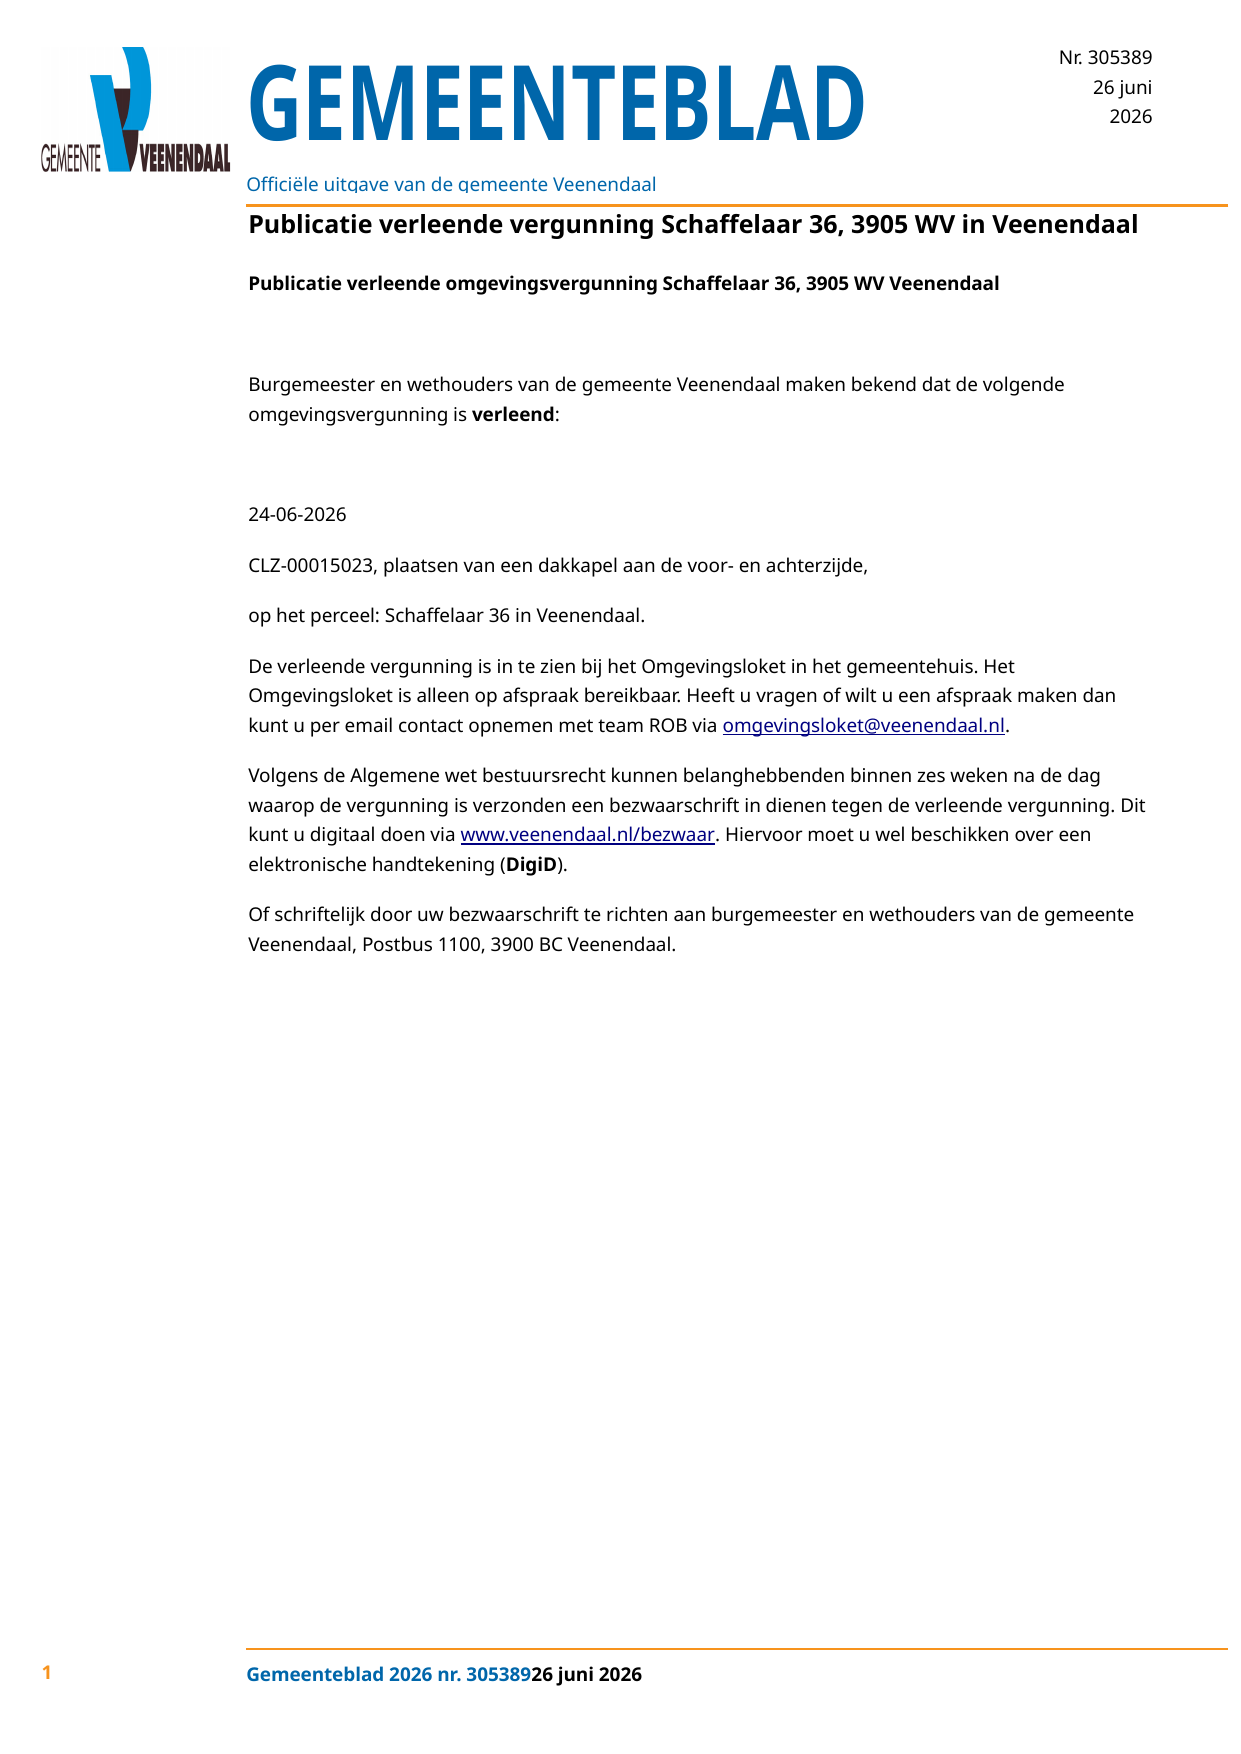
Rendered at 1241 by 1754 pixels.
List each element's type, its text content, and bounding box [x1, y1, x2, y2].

text 24-06-2026 [248, 502, 1152, 527]
text Of schriftelijk door uw bezwaarschrift te richten aan burgemeester en wethouders van de gemeente Veenendaal, Postbus 1100, 3900 BC Veenendaal. [248, 902, 1152, 957]
picture [41, 47, 130, 172]
text op het perceel: Schaffelaar 36 in Veenendaal. [248, 602, 1152, 628]
text Publicatie verleende vergunning Schaffelaar 36, 3905 WV in Veenendaal [248, 207, 1152, 241]
text CLZ-00015023, plaatsen van een dakkapel aan de voor- en achterzijde, [248, 552, 1152, 578]
text Publicatie verleende omgevingsvergunning Schaffelaar 36, 3905 WV Veenendaal [248, 270, 1152, 296]
picture [123, 47, 231, 172]
text De verleende vergunning is in te zien bij het Omgevingsloket in het gemeentehuis. Het Omgevingsloket is alleen op afspraak bereikbaar. Heeft u vragen of wilt u een afspraak maken dan kunt u per email contact opnemen met team ROB via omgevingsloket@veenendaal.nl. [248, 653, 1152, 738]
text Volgens de Algemene wet bestuursrecht kunnen belanghebbenden binnen zes weken na de dag waarop de vergunning is verzonden een bezwaarschrift in dienen tegen de verleende vergunning. Dit kunt u digitaal doen via www.veenendaal.nl/bezwaar. Hiervoor moet u wel beschikken over een elektronische handtekening (DigiD). [248, 762, 1152, 877]
text Burgemeester en wethouders van de gemeente Veenendaal maken bekend dat de volgende omgevingsvergunning is verleend: [248, 371, 1152, 426]
